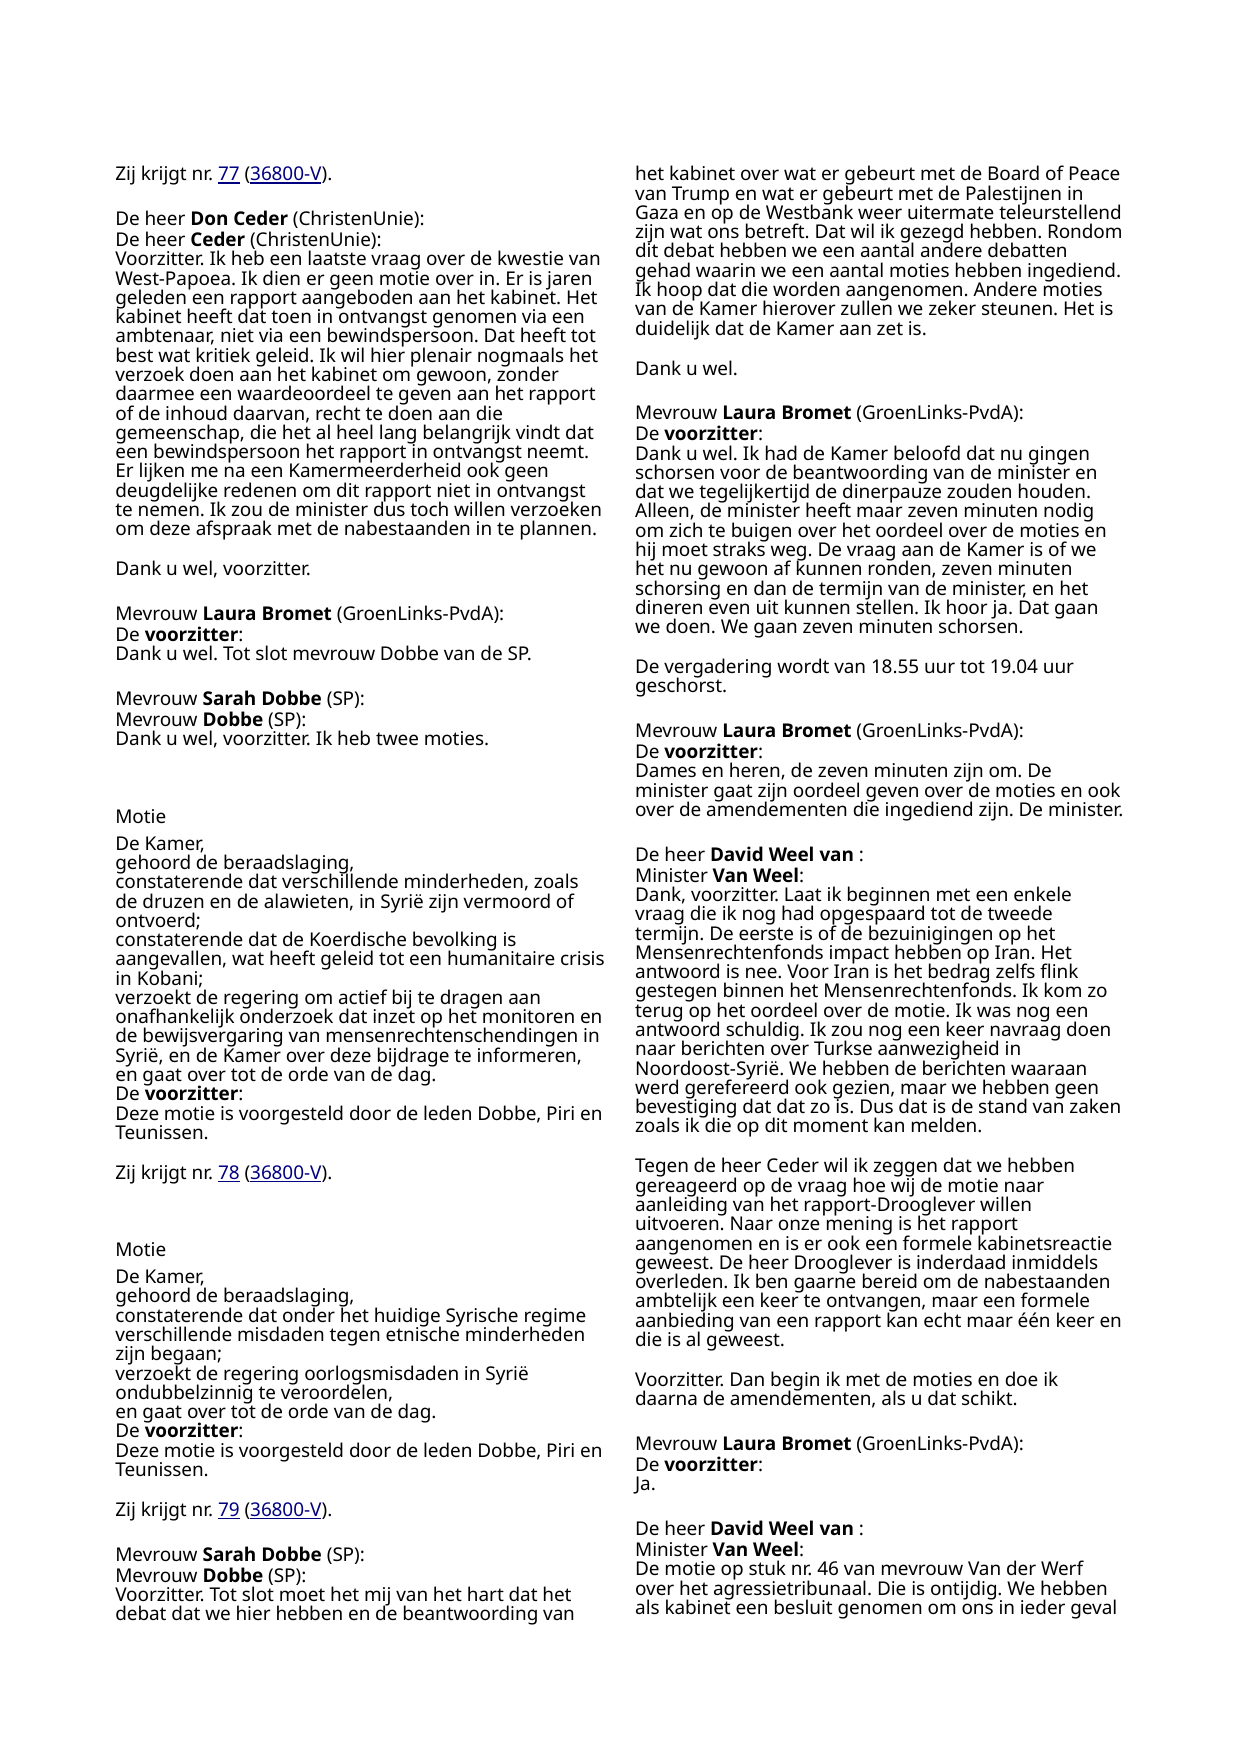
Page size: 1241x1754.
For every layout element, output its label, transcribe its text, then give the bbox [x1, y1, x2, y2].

text Mevrouw Laura Bromet (GroenLinks-PvdA): [115, 600, 605, 626]
text Motie [115, 1237, 605, 1262]
text en gaat over tot de orde van de dag. [115, 1403, 605, 1422]
text Zij krijgt nr. 78 (36800-V). [115, 1164, 605, 1183]
text Zij krijgt nr. 79 (36800-V). [115, 1501, 605, 1520]
text Mevrouw Sarah Dobbe (SP): [115, 1541, 605, 1567]
text het kabinet over wat er gebeurt met de Board of Peace van Trump en wat er gebeurt met de Palestijnen in Gaza en op de Westbank weer uitermate teleurstellend zijn wat ons betreft. Dat wil ik gezegd hebben. Rondom dit debat hebben we een aantal andere debatten gehad waarin we een aantal moties hebben ingediend. Ik hoop dat die worden aangenomen. Andere moties van de Kamer hierover zullen we zeker steunen. Het is duidelijk dat de Kamer aan zet is. [635, 165, 1125, 339]
text Dank, voorzitter. Laat ik beginnen met een enkele vraag die ik nog had opgespaard tot de tweede termijn. De eerste is of de bezuinigingen op het Mensenrechtenfonds impact hebben op Iran. Het antwoord is nee. Voor Iran is het bedrag zelfs flink gestegen binnen het Mensenrechtenfonds. Ik kom zo terug op het oordeel over de motie. Ik was nog een antwoord schuldig. Ik zou nog een keer navraag doen naar berichten over Turkse aanwezigheid in Noordoost-Syrië. We hebben de berichten waaraan werd gerefereerd ook gezien, maar we hebben geen bevestiging dat dat zo is. Dus dat is de stand van zaken zoals ik die op dit moment kan melden. [635, 886, 1125, 1137]
text De voorzitter: [635, 1456, 1125, 1475]
text Tegen de heer Ceder wil ik zeggen dat we hebben gereageerd op de vraag hoe wij de motie naar aanleiding van het rapport-Drooglever willen uitvoeren. Naar onze mening is het rapport aangenomen en is er ook een formele kabinetsreactie geweest. De heer Drooglever is inderdaad inmiddels overleden. Ik ben gaarne bereid om de nabestaanden ambtelijk een keer te ontvangen, maar een formele aanbieding van een rapport kan echt maar één keer en die is al geweest. [635, 1157, 1125, 1350]
text De heer Don Ceder (ChristenUnie): [115, 205, 605, 231]
text Mevrouw Laura Bromet (GroenLinks-PvdA): [635, 717, 1125, 743]
text Mevrouw Dobbe (SP): [115, 1567, 605, 1586]
text De heer Ceder (ChristenUnie): [115, 231, 605, 250]
text De motie op stuk nr. 46 van mevrouw Van der Werf over het agressietribunaal. Die is ontijdig. We hebben als kabinet een besluit genomen om ons in ieder geval [635, 1560, 1125, 1618]
text Dank u wel. Tot slot mevrouw Dobbe van de SP. [115, 645, 605, 664]
text De Kamer, [115, 835, 605, 854]
text Mevrouw Laura Bromet (GroenLinks-PvdA): [635, 399, 1125, 425]
text De voorzitter: [115, 626, 605, 645]
text constaterende dat onder het huidige Syrische regime verschillende misdaden tegen etnische minderheden zijn begaan; [115, 1307, 605, 1364]
text Deze motie is voorgesteld door de leden Dobbe, Piri en Teunissen. [115, 1442, 605, 1480]
text Dank u wel, voorzitter. Ik heb twee moties. [115, 730, 605, 750]
text De Kamer, [115, 1268, 605, 1287]
text Voorzitter. Tot slot moet het mij van het hart dat het debat dat we hier hebben en de beantwoording van [115, 1586, 605, 1624]
text Voorzitter. Ik heb een laatste vraag over de kwestie van West-Papoea. Ik dien er geen motie over in. Er is jaren geleden een rapport aangeboden aan het kabinet. Het kabinet heeft dat toen in ontvangst genomen via een ambtenaar, niet via een bewindspersoon. Dat heeft tot best wat kritiek geleid. Ik wil hier plenair nogmaals het verzoek doen aan het kabinet om gewoon, zonder daarmee een waardeoordeel te geven aan het rapport of de inhoud daarvan, recht te doen aan die gemeenschap, die het al heel lang belangrijk vindt dat een bewindspersoon het rapport in ontvangst neemt. Er lijken me na een Kamermeerderheid ook geen deugdelijke redenen om dit rapport niet in ontvangst te nemen. Ik zou de minister dus toch willen verzoeken om deze afspraak met de nabestaanden in te plannen. [115, 250, 605, 539]
text Minister Van Weel: [635, 1541, 1125, 1560]
text De vergadering wordt van 18.55 uur tot 19.04 uur geschorst. [635, 658, 1125, 697]
text constaterende dat de Koerdische bevolking is aangevallen, wat heeft geleid tot een humanitaire crisis in Kobani; [115, 931, 605, 989]
text verzoekt de regering om actief bij te dragen aan onafhankelijk onderzoek dat inzet op het monitoren en de bewijsvergaring van mensenrechtenschendingen in Syrië, en de Kamer over deze bijdrage te informeren, [115, 989, 605, 1066]
text Ja. [635, 1475, 1125, 1494]
text De voorzitter: [115, 1422, 605, 1442]
text De voorzitter: [635, 743, 1125, 762]
text De heer David Weel van : [635, 1515, 1125, 1541]
text Mevrouw Dobbe (SP): [115, 711, 605, 730]
text Deze motie is voorgesteld door de leden Dobbe, Piri en Teunissen. [115, 1104, 605, 1143]
text Dank u wel. Ik had de Kamer beloofd dat nu gingen schorsen voor de beantwoording van de minister en dat we tegelijkertijd de dinerpauze zouden houden. Alleen, de minister heeft maar zeven minuten nodig om zich te buigen over het oordeel over de moties en hij moet straks weg. De vraag aan de Kamer is of we het nu gewoon af kunnen ronden, zeven minuten schorsing en dan de termijn van de minister, en het dineren even uit kunnen stellen. Ik hoor ja. Dat gaan we doen. We gaan zeven minuten schorsen. [635, 444, 1125, 637]
text Dames en heren, de zeven minuten zijn om. De minister gaat zijn oordeel geven over de moties en ook over de amendementen die ingediend zijn. De minister. [635, 762, 1125, 820]
text Dank u wel, voorzitter. [115, 560, 605, 579]
text gehoord de beraadslaging, [115, 1287, 605, 1307]
text Mevrouw Sarah Dobbe (SP): [115, 685, 605, 711]
text Dank u wel. [635, 359, 1125, 379]
text Mevrouw Laura Bromet (GroenLinks-PvdA): [635, 1430, 1125, 1456]
text Minister Van Weel: [635, 867, 1125, 886]
text gehoord de beraadslaging, [115, 854, 605, 873]
text De heer David Weel van : [635, 841, 1125, 867]
text Voorzitter. Dan begin ik met de moties en doe ik daarna de amendementen, als u dat schikt. [635, 1371, 1125, 1409]
text en gaat over tot de orde van de dag. [115, 1066, 605, 1085]
text Motie [115, 803, 605, 829]
text De voorzitter: [635, 425, 1125, 444]
text verzoekt de regering oorlogsmisdaden in Syrië ondubbelzinnig te veroordelen, [115, 1364, 605, 1403]
text constaterende dat verschillende minderheden, zoals de druzen en de alawieten, in Syrië zijn vermoord of ontvoerd; [115, 873, 605, 931]
text Zij krijgt nr. 77 (36800-V). [115, 165, 605, 184]
text De voorzitter: [115, 1085, 605, 1104]
